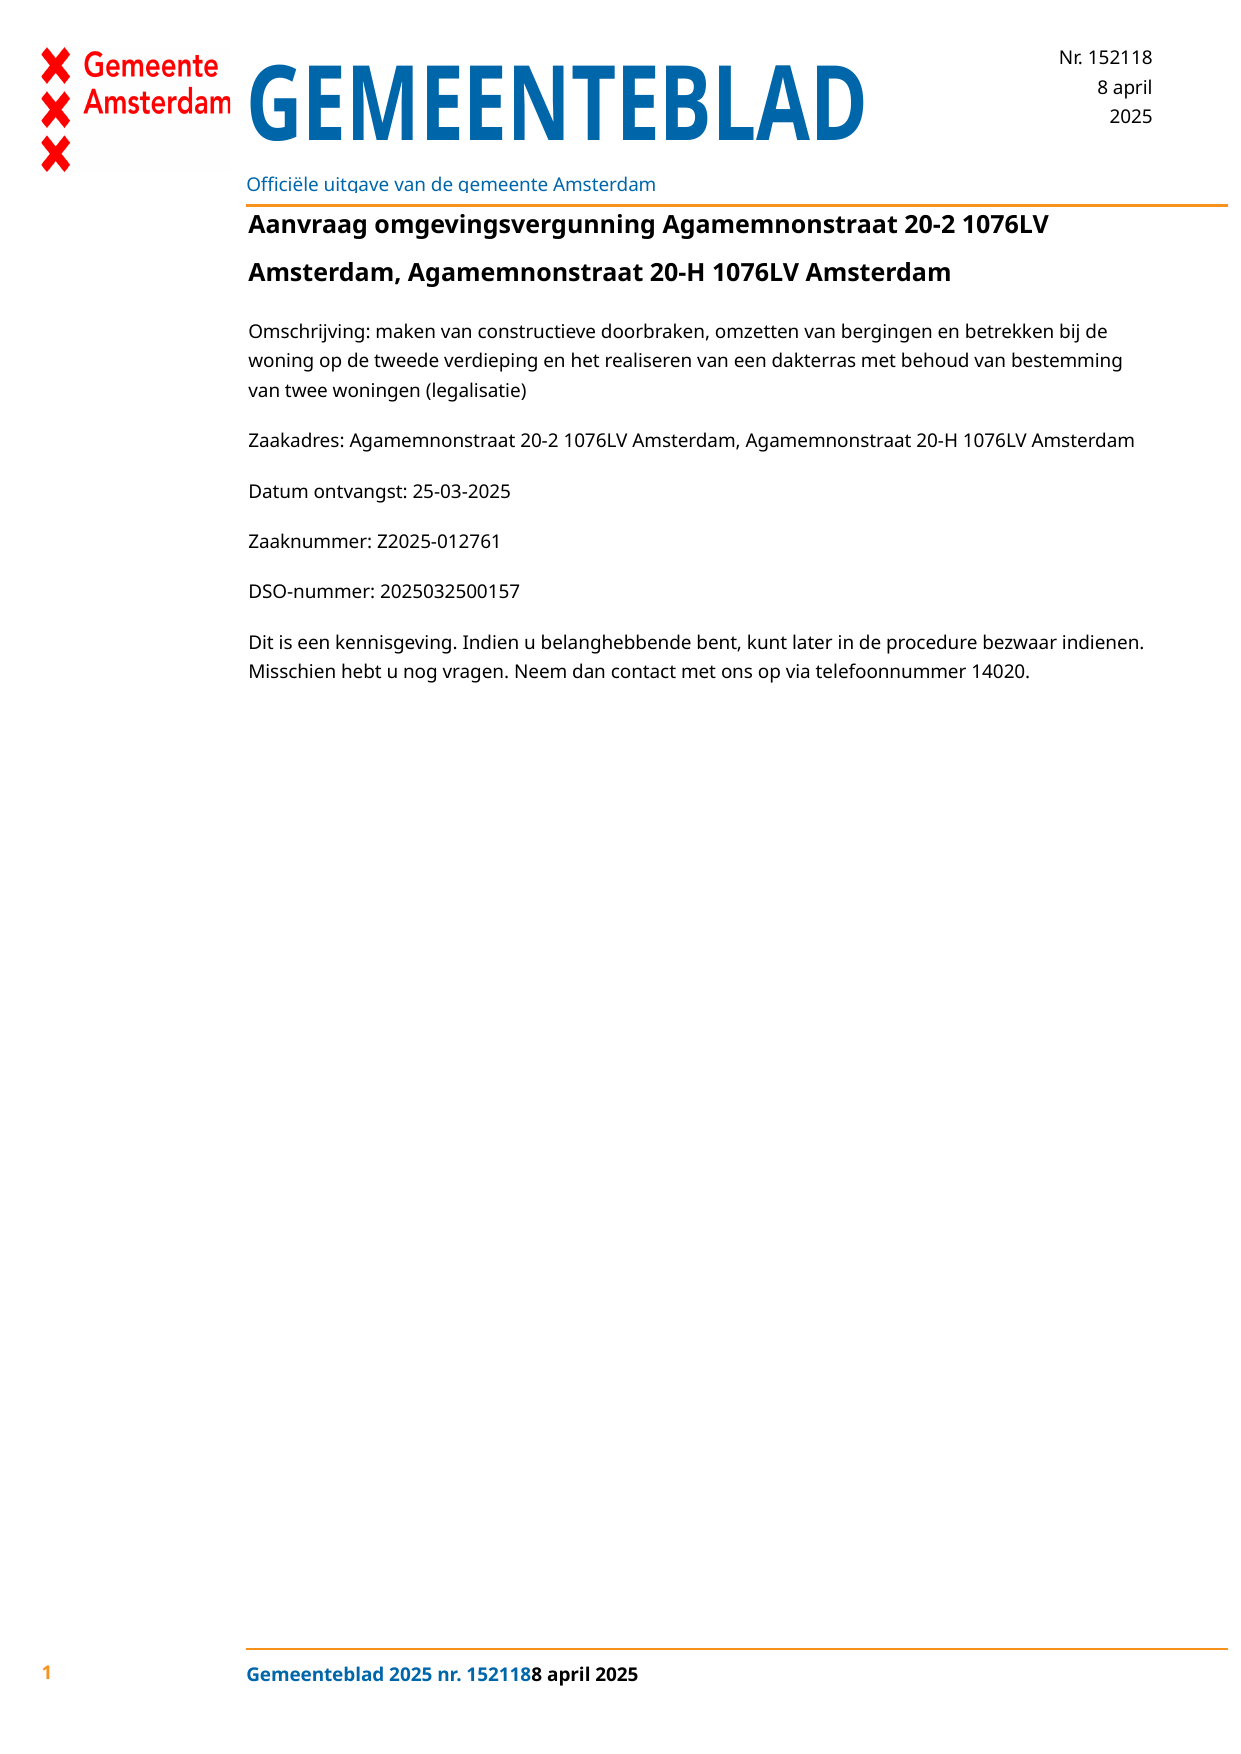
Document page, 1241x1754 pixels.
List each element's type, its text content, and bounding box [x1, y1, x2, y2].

text Datum ontvangst: 25-03-2025 [248, 478, 1152, 504]
text Aanvraag omgevingsvergunning Agamemnonstraat 20-2 1076LV Amsterdam, Agamemnonstraat 20-H 1076LV Amsterdam [248, 207, 1152, 288]
picture [41, 47, 231, 172]
text Omschrijving: maken van constructieve doorbraken, omzetten van bergingen en betrekken bij de woning op de tweede verdieping en het realiseren van een dakterras met behoud van bestemming van twee woningen (legalisatie) [248, 318, 1152, 403]
text Dit is een kennisgeving. Indien u belanghebbende bent, kunt later in de procedure bezwaar indienen. Misschien hebt u nog vragen. Neem dan contact met ons op via telefoonnummer 14020. [248, 629, 1152, 684]
text DSO-nummer: 2025032500157 [248, 579, 1152, 604]
text Zaakadres: Agamemnonstraat 20-2 1076LV Amsterdam, Agamemnonstraat 20-H 1076LV Amsterdam [248, 427, 1152, 453]
text Zaaknummer: Z2025-012761 [248, 528, 1152, 554]
